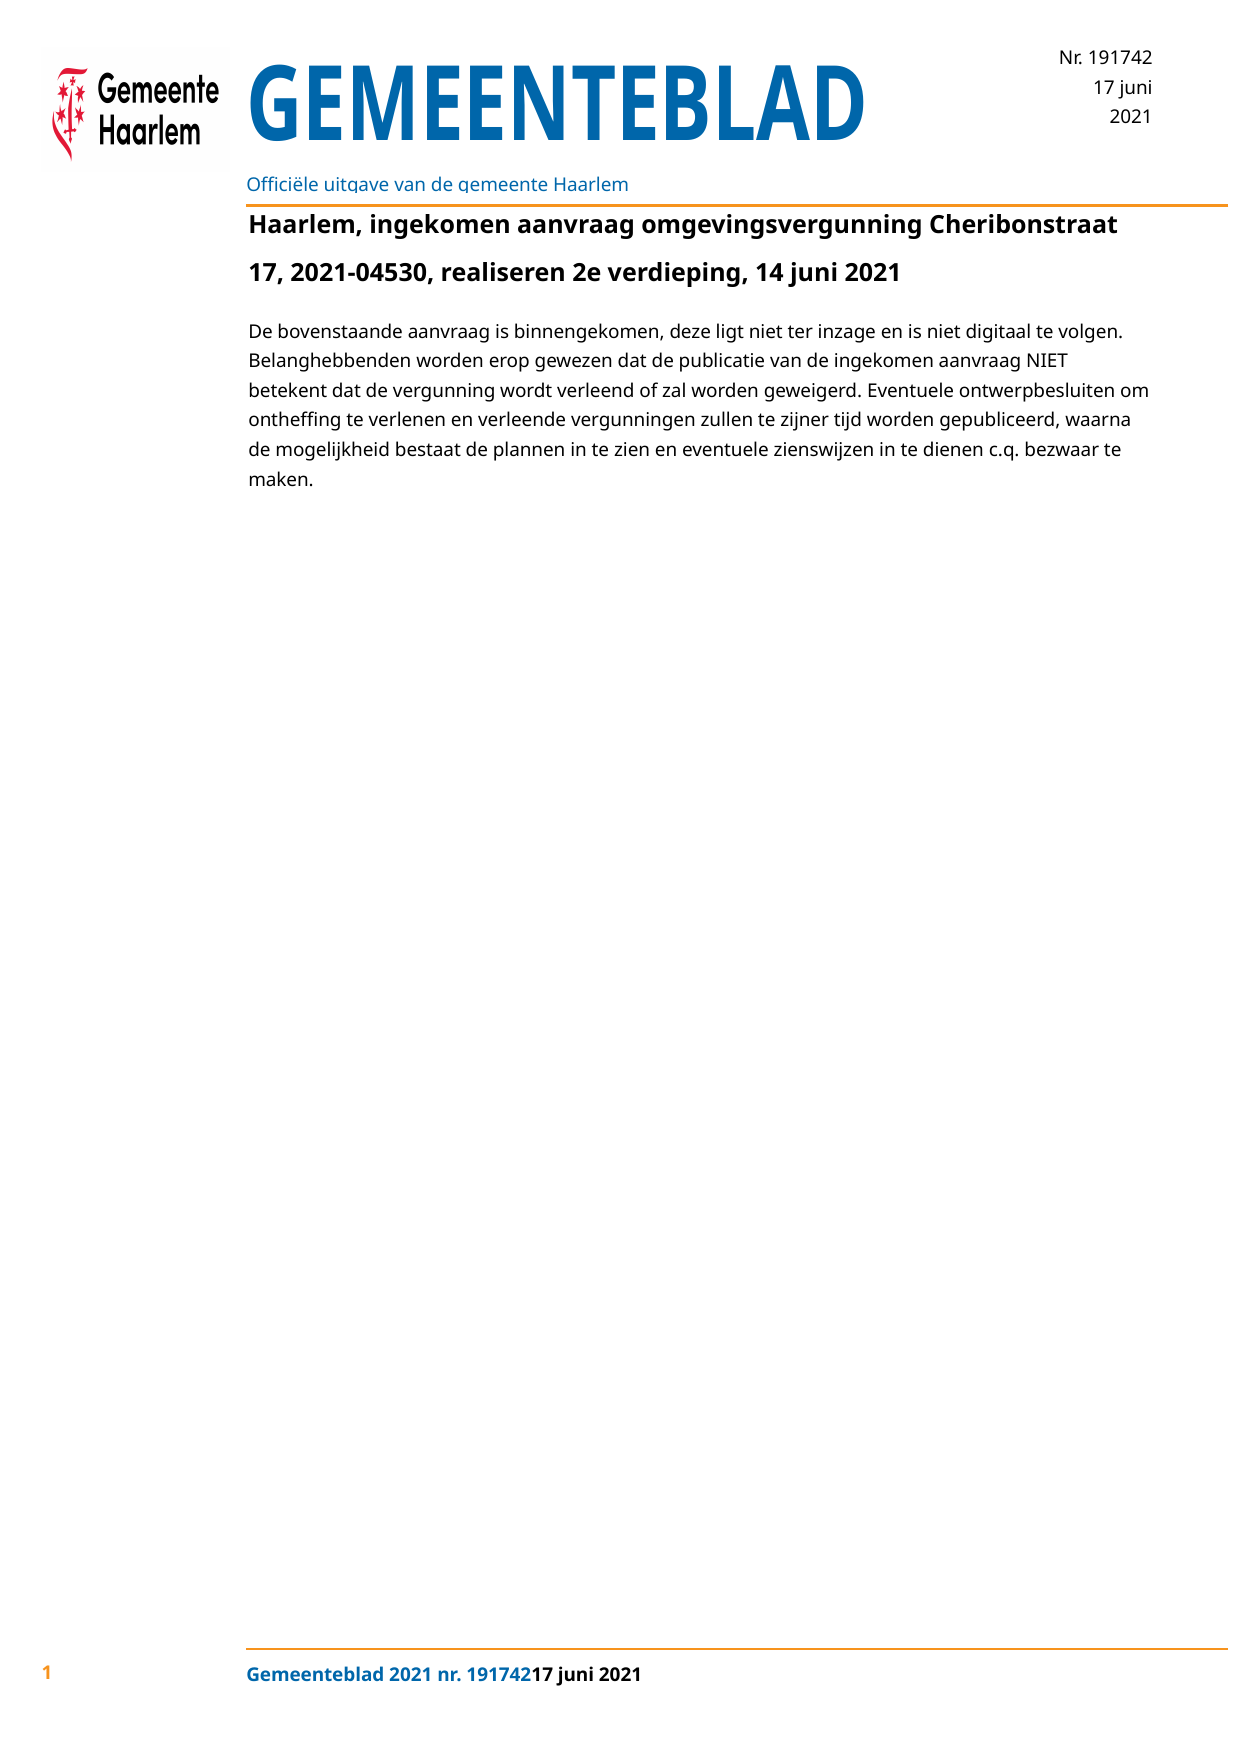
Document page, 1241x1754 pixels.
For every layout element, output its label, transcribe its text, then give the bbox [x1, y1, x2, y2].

text De bovenstaande aanvraag is binnengekomen, deze ligt niet ter inzage en is niet digitaal te volgen. Belanghebbenden worden erop gewezen dat de publicatie van de ingekomen aanvraag NIET betekent dat de vergunning wordt verleend of zal worden geweigerd. Eventuele ontwerpbesluiten om ontheffing te verlenen en verleende vergunningen zullen te zijner tijd worden gepubliceerd, waarna de mogelijkheid bestaat de plannen in te zien en eventuele zienswijzen in te dienen c.q. bezwaar te maken. [248, 318, 1152, 492]
picture [41, 47, 231, 172]
text Haarlem, ingekomen aanvraag omgevingsvergunning Cheribonstraat 17, 2021-04530, realiseren 2e verdieping, 14 juni 2021 [248, 207, 1152, 288]
